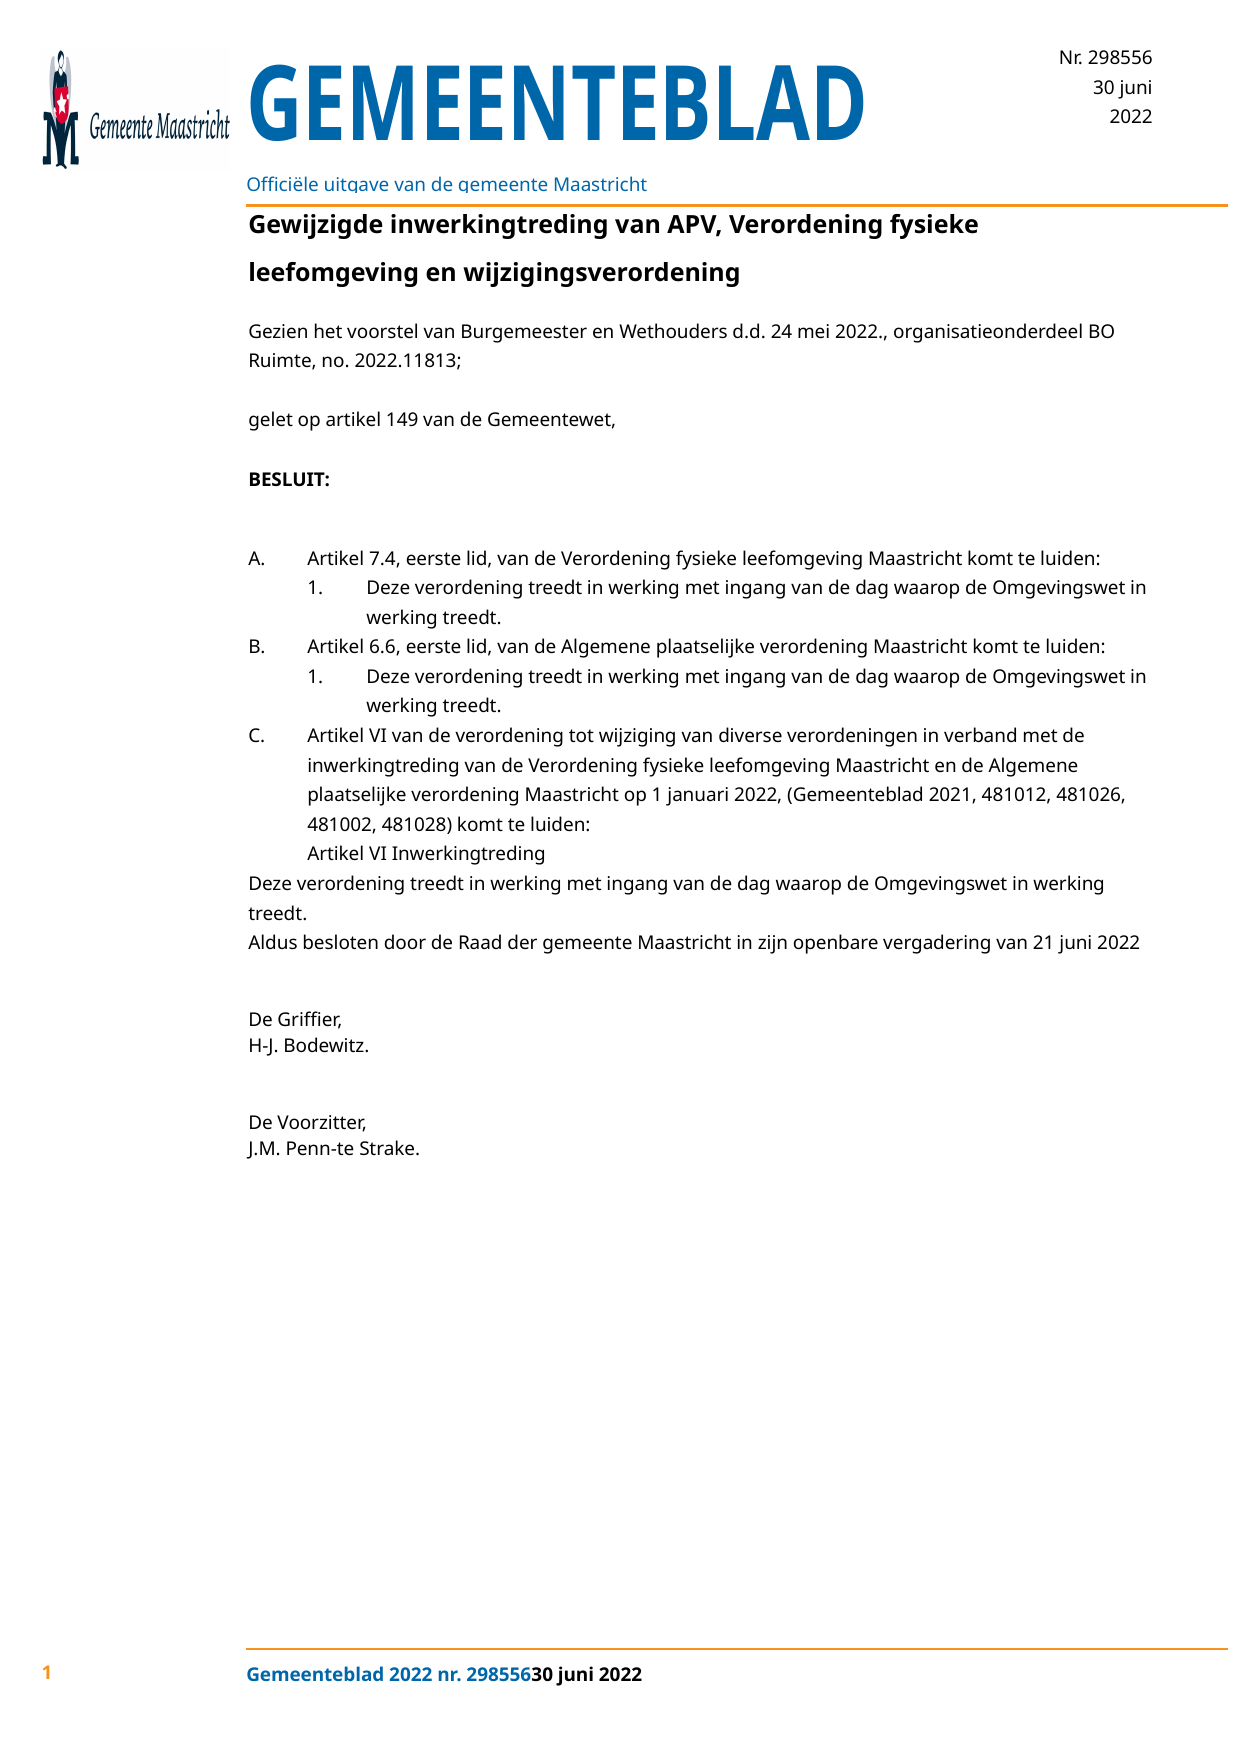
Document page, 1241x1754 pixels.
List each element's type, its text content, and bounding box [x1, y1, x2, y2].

list Artikel 7.4, eerste lid, van de Verordening fysieke leefomgeving Maastricht komt te luiden: [248, 545, 1152, 570]
text De Griffier, [248, 1006, 1152, 1032]
text Gezien het voorstel van Burgemeester en Wethouders d.d. 24 mei 2022., organisatieonderdeel BO Ruimte, no. 2022.11813; [248, 318, 1152, 373]
text BESLUIT: [248, 466, 1152, 492]
text H-J. Bodewitz. [248, 1032, 1152, 1058]
list Artikel VI van de verordening tot wijziging van diverse verordeningen in verband met de inwerkingtreding van de Verordening fysieke leefomgeving Maastricht en de Algemene plaatselijke verordening Maastricht op 1 januari 2022, (Gemeenteblad 2021, 481012, 481026, 481002, 481028) komt te luiden: [248, 722, 1152, 837]
text Aldus besloten door de Raad der gemeente Maastricht in zijn openbare vergadering van 21 juni 2022 [248, 929, 1152, 955]
text Deze verordening treedt in werking met ingang van de dag waarop de Omgevingswet in werking treedt. [248, 870, 1152, 925]
list Deze verordening treedt in werking met ingang van de dag waarop de Omgevingswet in werking treedt. [307, 574, 1152, 629]
text Gewijzigde inwerkingtreding van APV, Verordening fysieke leefomgeving en wijzigingsverordening [248, 207, 1152, 288]
text De Voorzitter, [248, 1109, 1152, 1135]
list Artikel 6.6, eerste lid, van de Algemene plaatselijke verordening Maastricht komt te luiden: [248, 633, 1152, 659]
text gelet op artikel 149 van de Gemeentewet, [248, 407, 1152, 432]
picture [41, 47, 231, 172]
list Deze verordening treedt in werking met ingang van de dag waarop de Omgevingswet in werking treedt. [307, 663, 1152, 718]
list Artikel VI Inwerkingtreding [248, 841, 1152, 866]
text J.M. Penn-te Strake. [248, 1135, 1152, 1161]
